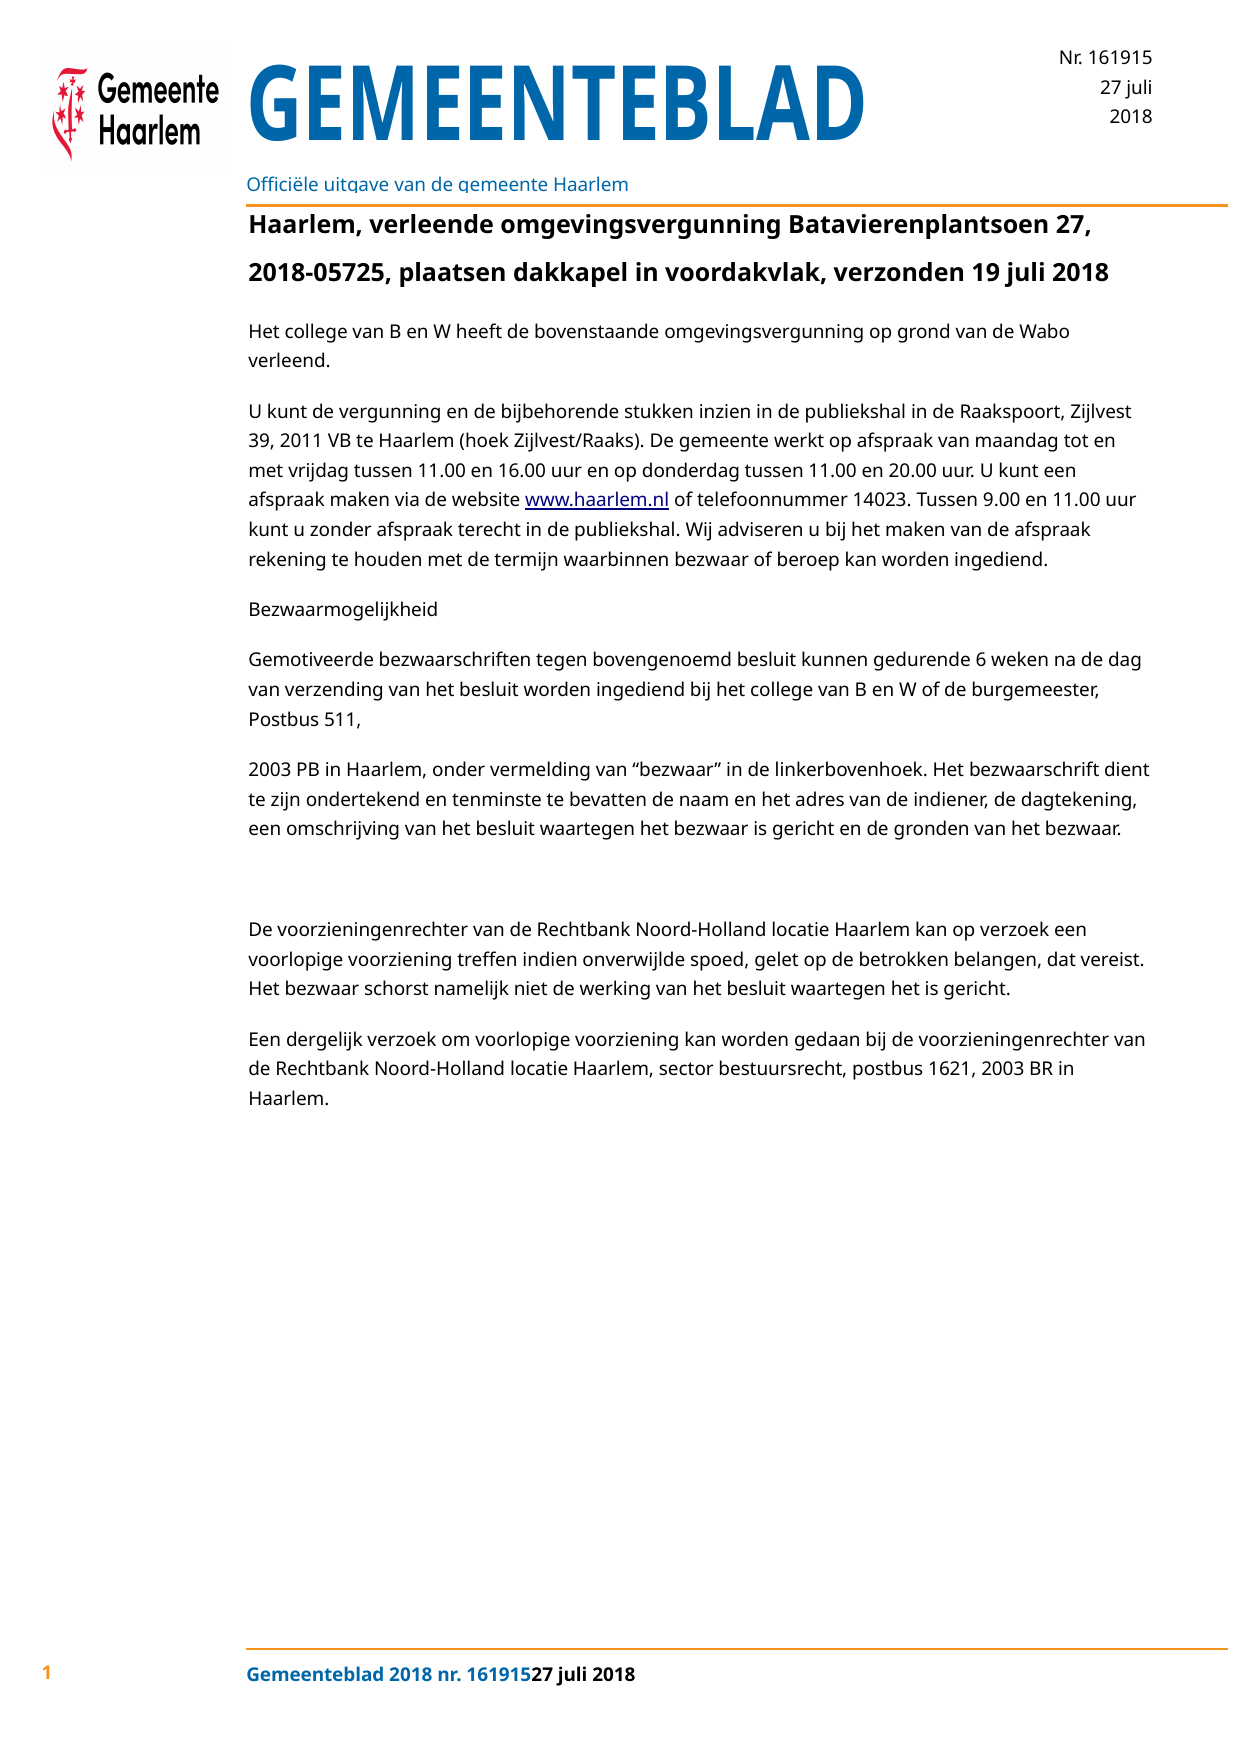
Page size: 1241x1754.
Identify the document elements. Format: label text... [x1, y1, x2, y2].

text Bezwaarmogelijkheid [248, 596, 1152, 622]
text Het college van B en W heeft de bovenstaande omgevingsvergunning op grond van de Wabo verleend. [248, 318, 1152, 373]
picture [41, 47, 231, 172]
text U kunt de vergunning en de bijbehorende stukken inzien in de publiekshal in de Raakspoort, Zijlvest 39, 2011 VB te Haarlem (hoek Zijlvest/Raaks). De gemeente werkt op afspraak van maandag tot en met vrijdag tussen 11.00 en 16.00 uur en op donderdag tussen 11.00 en 20.00 uur. U kunt een afspraak maken via de website www.haarlem.nl of telefoonnummer 14023. Tussen 9.00 en 11.00 uur kunt u zonder afspraak terecht in de publiekshal. Wij adviseren u bij het maken van de afspraak rekening te houden met de termijn waarbinnen bezwaar of beroep kan worden ingediend. [248, 398, 1152, 572]
text De voorzieningenrechter van de Rechtbank Noord-Holland locatie Haarlem kan op verzoek een voorlopige voorziening treffen indien onverwijlde spoed, gelet op de betrokken belangen, dat vereist. Het bezwaar schorst namelijk niet de werking van het besluit waartegen het is gericht. [248, 916, 1152, 1001]
text 2003 PB in Haarlem, onder vermelding van “bezwaar” in de linkerbovenhoek. Het bezwaarschrift dient te zijn ondertekend en tenminste te bevatten de naam en het adres van de indiener, de dagtekening, een omschrijving van het besluit waartegen het bezwaar is gericht en de gronden van het bezwaar. [248, 756, 1152, 841]
text Haarlem, verleende omgevingsvergunning Batavierenplantsoen 27, 2018-05725, plaatsen dakkapel in voordakvlak, verzonden 19 juli 2018 [248, 207, 1152, 288]
text Gemotiveerde bezwaarschriften tegen bovengenoemd besluit kunnen gedurende 6 weken na de dag van verzending van het besluit worden ingediend bij het college van B en W of de burgemeester, Postbus 511, [248, 647, 1152, 732]
text Een dergelijk verzoek om voorlopige voorziening kan worden gedaan bij de voorzieningenrechter van de Rechtbank Noord-Holland locatie Haarlem, sector bestuursrecht, postbus 1621, 2003 BR in Haarlem. [248, 1026, 1152, 1111]
